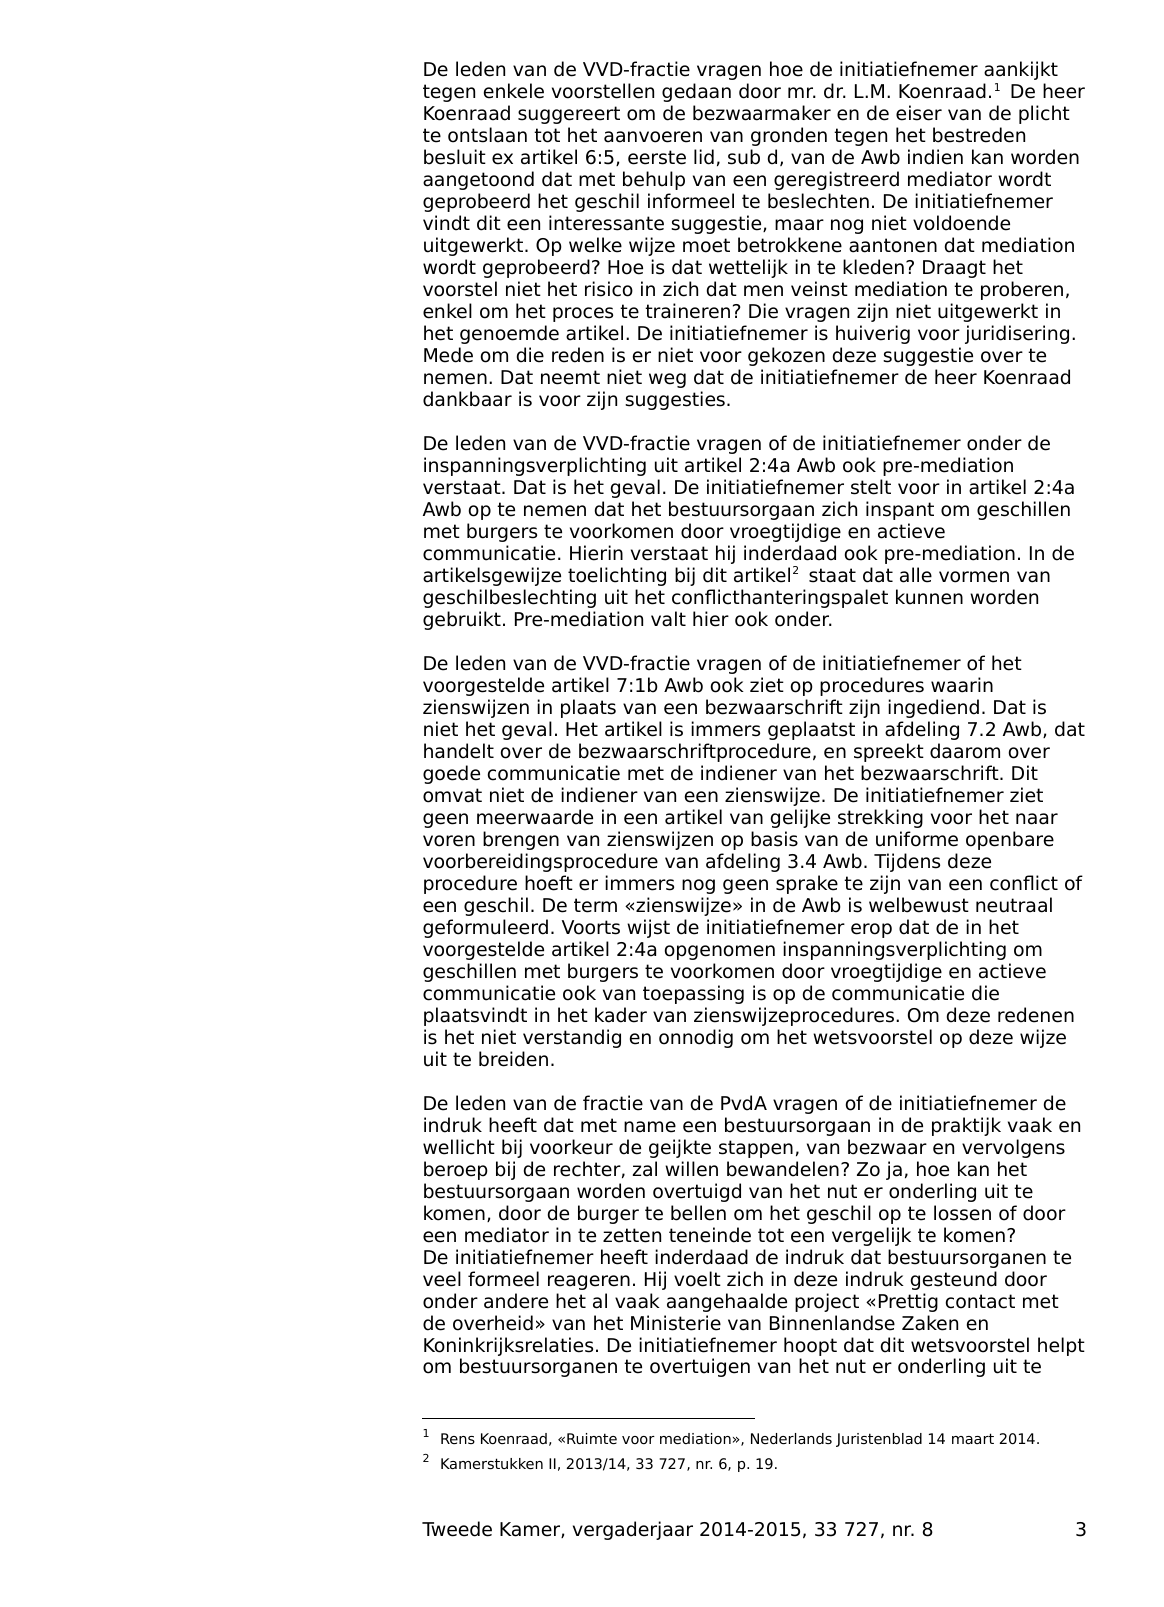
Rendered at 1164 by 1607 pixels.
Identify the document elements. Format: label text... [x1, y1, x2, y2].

text Kamerstukken II, 2013/14, 33 727, nr. 6, p. 19. [422, 1452, 1087, 1474]
text De initiatiefnemer heeft inderdaad de indruk dat bestuursorganen te veel formeel reageren. Hij voelt zich in deze indruk gesteund door onder andere het al vaak aangehaalde project «Prettig contact met de overheid» van het Ministerie van Binnenlandse Zaken en Koninkrijksrelaties. De initiatiefnemer hoopt dat dit wetsvoorstel helpt om bestuursorganen te overtuigen van het nut er onderling uit te [422, 1247, 1087, 1378]
text Rens Koenraad, «Ruimte voor mediation», Nederlands Juristenblad 14 maart 2014. [422, 1427, 1087, 1449]
text De leden van de fractie van de PvdA vragen of de initiatiefnemer de indruk heeft dat met name een bestuursorgaan in de praktijk vaak en wellicht bij voorkeur de geijkte stappen, van bezwaar en vervolgens beroep bij de rechter, zal willen bewandelen? Zo ja, hoe kan het bestuursorgaan worden overtuigd van het nut er onderling uit te komen, door de burger te bellen om het geschil op te lossen of door een mediator in te zetten teneinde tot een vergelijk te komen? [422, 1093, 1087, 1247]
text De leden van de VVD-fractie vragen hoe de initiatiefnemer aankijkt tegen enkele voorstellen gedaan door mr. dr. L.M. Koenraad. De heer Koenraad suggereert om de bezwaarmaker en de eiser van de plicht te ontslaan tot het aanvoeren van gronden tegen het bestreden besluit ex artikel 6:5, eerste lid, sub d, van de Awb indien kan worden aangetoond dat met behulp van een geregistreerd mediator wordt geprobeerd het geschil informeel te beslechten. De initiatiefnemer vindt dit een interessante suggestie, maar nog niet voldoende uitgewerkt. Op welke wijze moet betrokkene aantonen dat mediation wordt geprobeerd? Hoe is dat wettelijk in te kleden? Draagt het voorstel niet het risico in zich dat men veinst mediation te proberen, enkel om het proces te traineren? Die vragen zijn niet uitgewerkt in het genoemde artikel. De initiatiefnemer is huiverig voor juridisering. Mede om die reden is er niet voor gekozen deze suggestie over te nemen. Dat neemt niet weg dat de initiatiefnemer de heer Koenraad dankbaar is voor zijn suggesties. [422, 59, 1087, 411]
text De leden van de VVD-fractie vragen of de initiatiefnemer of het voorgestelde artikel 7:1b Awb ook ziet op procedures waarin zienswijzen in plaats van een bezwaarschrift zijn ingediend. Dat is niet het geval. Het artikel is immers geplaatst in afdeling 7.2 Awb, dat handelt over de bezwaarschriftprocedure, en spreekt daarom over goede communicatie met de indiener van het bezwaarschrift. Dit omvat niet de indiener van een zienswijze. De initiatiefnemer ziet geen meerwaarde in een artikel van gelijke strekking voor het naar voren brengen van zienswijzen op basis van de uniforme openbare voorbereidingsprocedure van afdeling 3.4 Awb. Tijdens deze procedure hoeft er immers nog geen sprake te zijn van een conflict of een geschil. De term «zienswijze» in de Awb is welbewust neutraal geformuleerd. Voorts wijst de initiatiefnemer erop dat de in het voorgestelde artikel 2:4a opgenomen inspanningsverplichting om geschillen met burgers te voorkomen door vroegtijdige en actieve communicatie ook van toepassing is op de communicatie die plaatsvindt in het kader van zienswijzeprocedures. Om deze redenen is het niet verstandig en onnodig om het wetsvoorstel op deze wijze uit te breiden. [422, 653, 1087, 1071]
text De leden van de VVD-fractie vragen of de initiatiefnemer onder de inspanningsverplichting uit artikel 2:4a Awb ook pre-mediation verstaat. Dat is het geval. De initiatiefnemer stelt voor in artikel 2:4a Awb op te nemen dat het bestuursorgaan zich inspant om geschillen met burgers te voorkomen door vroegtijdige en actieve communicatie. Hierin verstaat hij inderdaad ook pre-mediation. In de artikelsgewijze toelichting bij dit artikel staat dat alle vormen van geschilbeslechting uit het conflicthanteringspalet kunnen worden gebruikt. Pre-mediation valt hier ook onder. [422, 433, 1087, 631]
